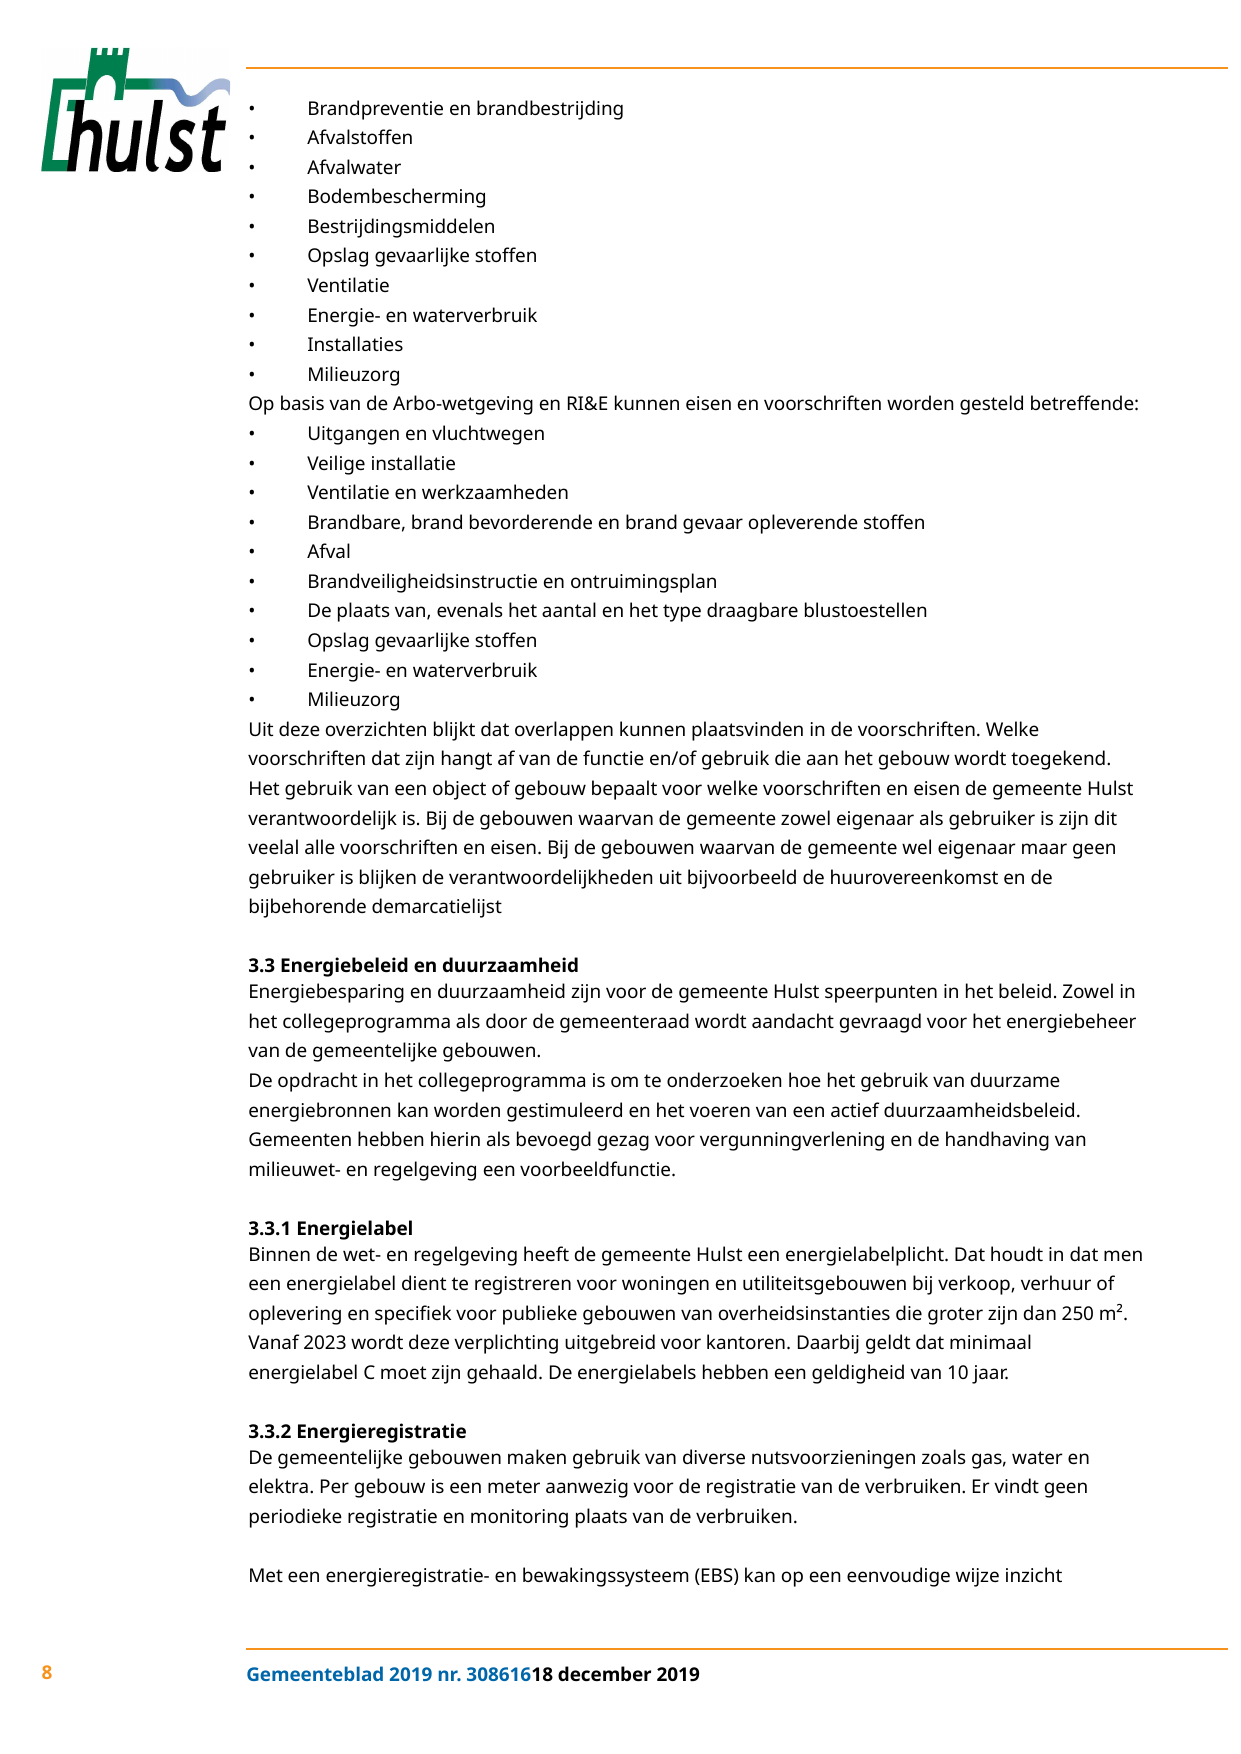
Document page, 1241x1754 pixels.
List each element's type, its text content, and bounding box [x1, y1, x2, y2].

list Milieuzorg [248, 361, 1152, 387]
list Opslag gevaarlijke stoffen [248, 627, 1152, 653]
text De gemeentelijke gebouwen maken gebruik van diverse nutsvoorzieningen zoals gas, water en elektra. Per gebouw is een meter aanwezig voor de registratie van de verbruiken. Er vindt geen periodieke registratie en monitoring plaats van de verbruiken. [248, 1444, 1152, 1529]
list De plaats van, evenals het aantal en het type draagbare blustoestellen [248, 598, 1152, 623]
list Brandpreventie en brandbestrijding [248, 95, 1152, 121]
list Brandveiligheidsinstructie en ontruimingsplan [248, 568, 1152, 594]
text 3.3 Energiebeleid en duurzaamheid [248, 953, 1152, 978]
list Opslag gevaarlijke stoffen [248, 243, 1152, 268]
list Uitgangen en vluchtwegen [248, 420, 1152, 446]
text Vanaf 2023 wordt deze verplichting uitgebreid voor kantoren. Daarbij geldt dat minimaal energielabel C moet zijn gehaald. De energielabels hebben een geldigheid van 10 jaar. [248, 1329, 1152, 1385]
text Het gebruik van een object of gebouw bepaalt voor welke voorschriften en eisen de gemeente Hulst verantwoordelijk is. Bij de gebouwen waarvan de gemeente zowel eigenaar als gebruiker is zijn dit veelal alle voorschriften en eisen. Bij de gebouwen waarvan de gemeente wel eigenaar maar geen gebruiker is blijken de verantwoordelijkheden uit bijvoorbeeld de huurovereenkomst en de bijbehorende demarcatielijst [248, 775, 1152, 919]
list Afvalwater [248, 154, 1152, 180]
list Milieuzorg [248, 686, 1152, 712]
list Afval [248, 538, 1152, 564]
list Energie- en waterverbruik [248, 657, 1152, 683]
text 3.3.1 Energielabel [248, 1215, 1152, 1241]
list Bodembescherming [248, 183, 1152, 209]
list Bestrijdingsmiddelen [248, 213, 1152, 239]
text De opdracht in het collegeprogramma is om te onderzoeken hoe het gebruik van duurzame energiebronnen kan worden gestimuleerd en het voeren van een actief duurzaamheidsbeleid. Gemeenten hebben hierin als bevoegd gezag voor vergunningverlening en de handhaving van milieuwet- en regelgeving een voorbeeldfunctie. [248, 1067, 1152, 1182]
text Binnen de wet- en regelgeving heeft de gemeente Hulst een energielabelplicht. Dat houdt in dat men een energielabel dient te registreren voor woningen en utiliteitsgebouwen bij verkoop, verhuur of oplevering en specifiek voor publieke gebouwen van overheidsinstanties die groter zijn dan 250 m². [248, 1241, 1152, 1326]
text Op basis van de Arbo-wetgeving en RI&E kunnen eisen en voorschriften worden gesteld betreffende: [248, 391, 1152, 416]
text Met een energieregistratie- en bewakingssysteem (EBS) kan op een eenvoudige wijze inzicht [248, 1562, 1152, 1588]
list Veilige installatie [248, 450, 1152, 476]
list Installaties [248, 331, 1152, 357]
list Afvalstoffen [248, 124, 1152, 150]
text 3.3.2 Energieregistratie [248, 1418, 1152, 1444]
text Energiebesparing en duurzaamheid zijn voor de gemeente Hulst speerpunten in het beleid. Zowel in het collegeprogramma als door de gemeenteraad wordt aandacht gevraagd voor het energiebeheer van de gemeentelijke gebouwen. [248, 978, 1152, 1063]
text Uit deze overzichten blijkt dat overlappen kunnen plaatsvinden in de voorschriften. Welke voorschriften dat zijn hangt af van de functie en/of gebruik die aan het gebouw wordt toegekend. [248, 716, 1152, 771]
list Ventilatie en werkzaamheden [248, 479, 1152, 505]
list Brandbare, brand bevorderende en brand gevaar opleverende stoffen [248, 509, 1152, 535]
list Ventilatie [248, 272, 1152, 298]
picture [41, 47, 231, 172]
list Energie- en waterverbruik [248, 302, 1152, 328]
